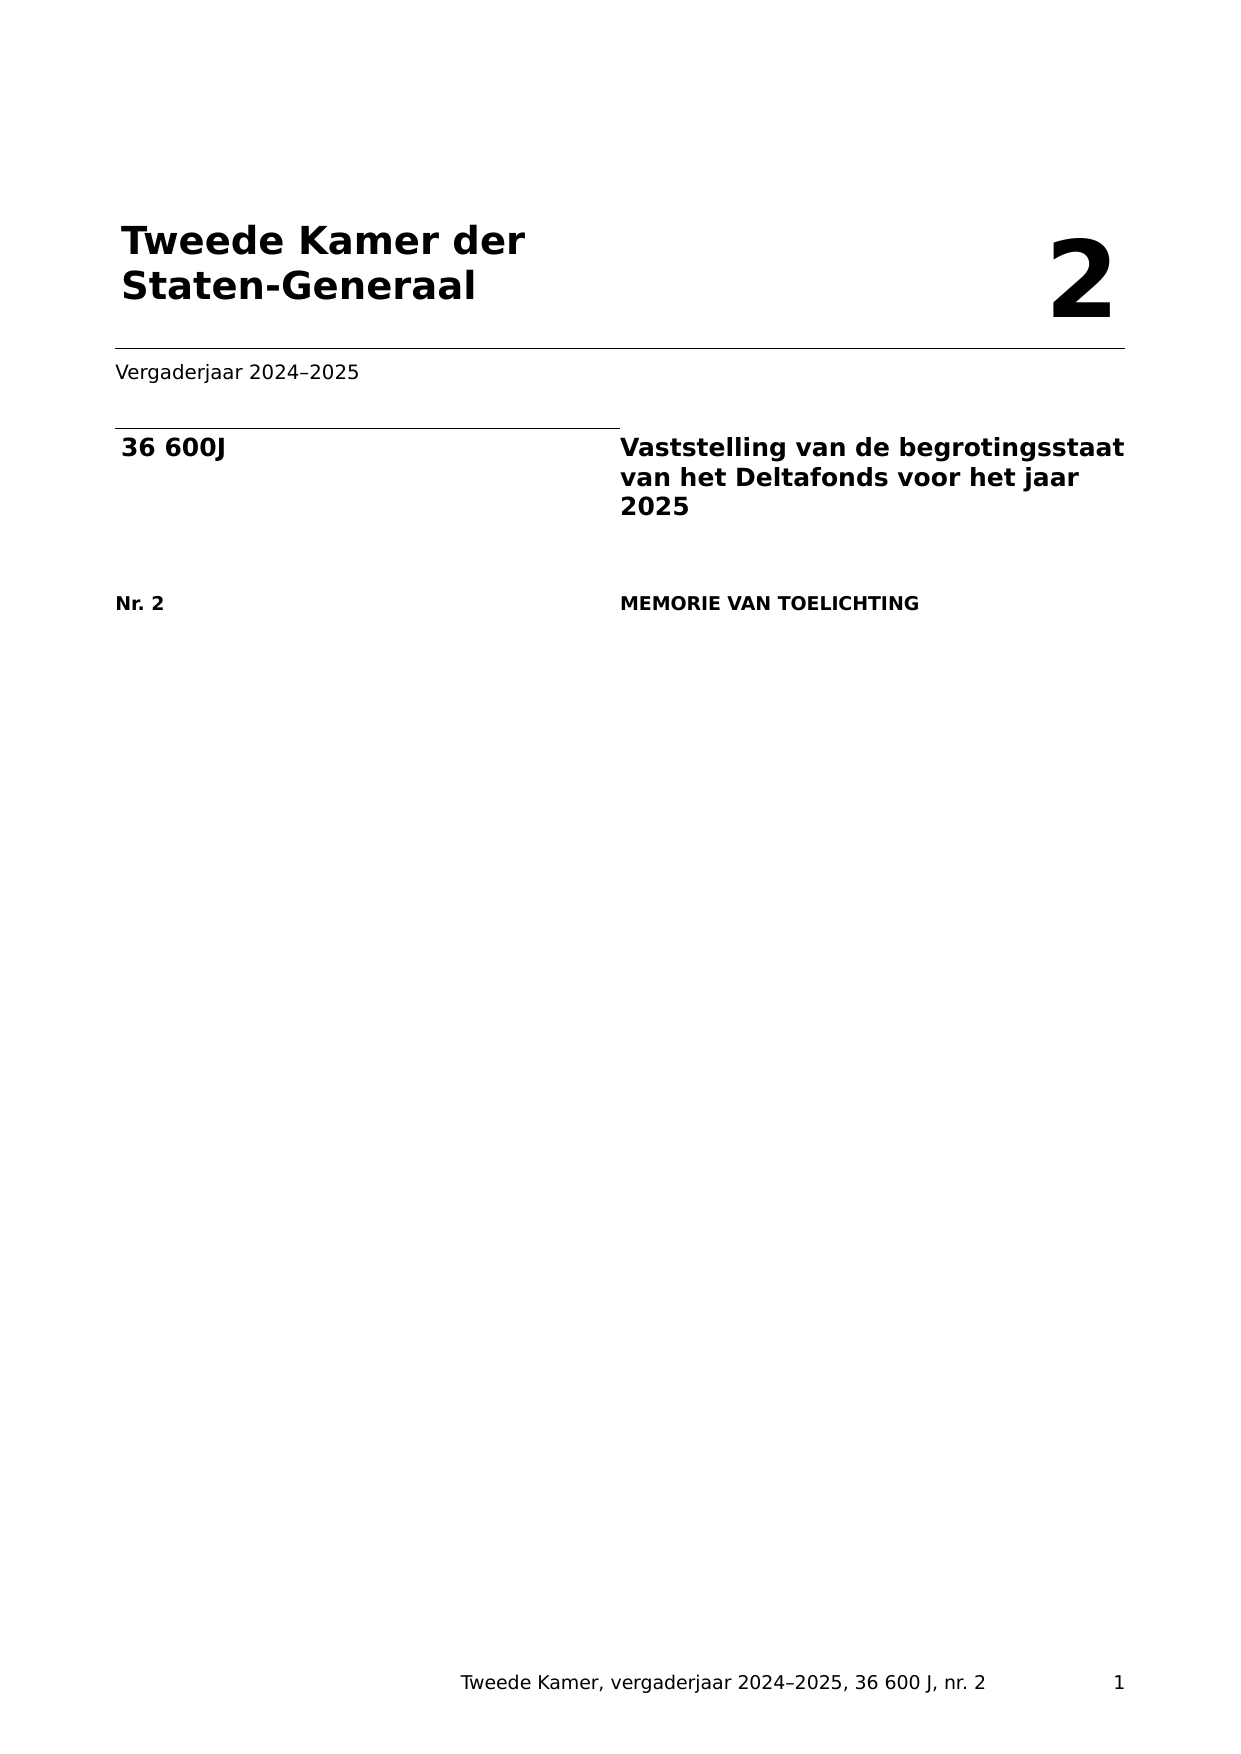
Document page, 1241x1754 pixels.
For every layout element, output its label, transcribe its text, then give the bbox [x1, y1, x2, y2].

table_header Nr. 2 [115, 593, 620, 637]
table_header 2 [620, 213, 1125, 348]
table_header Memorie van toelichting [620, 593, 1125, 637]
table_header 36 600J [115, 429, 620, 527]
table_header Vaststelling van de begrotingsstaat van het Deltafonds voor het jaar 2025 [620, 428, 1125, 527]
table_header Tweede Kamer der Staten-Generaal [115, 213, 620, 348]
table_cell Vergaderjaar 2024–2025 [115, 349, 1125, 384]
